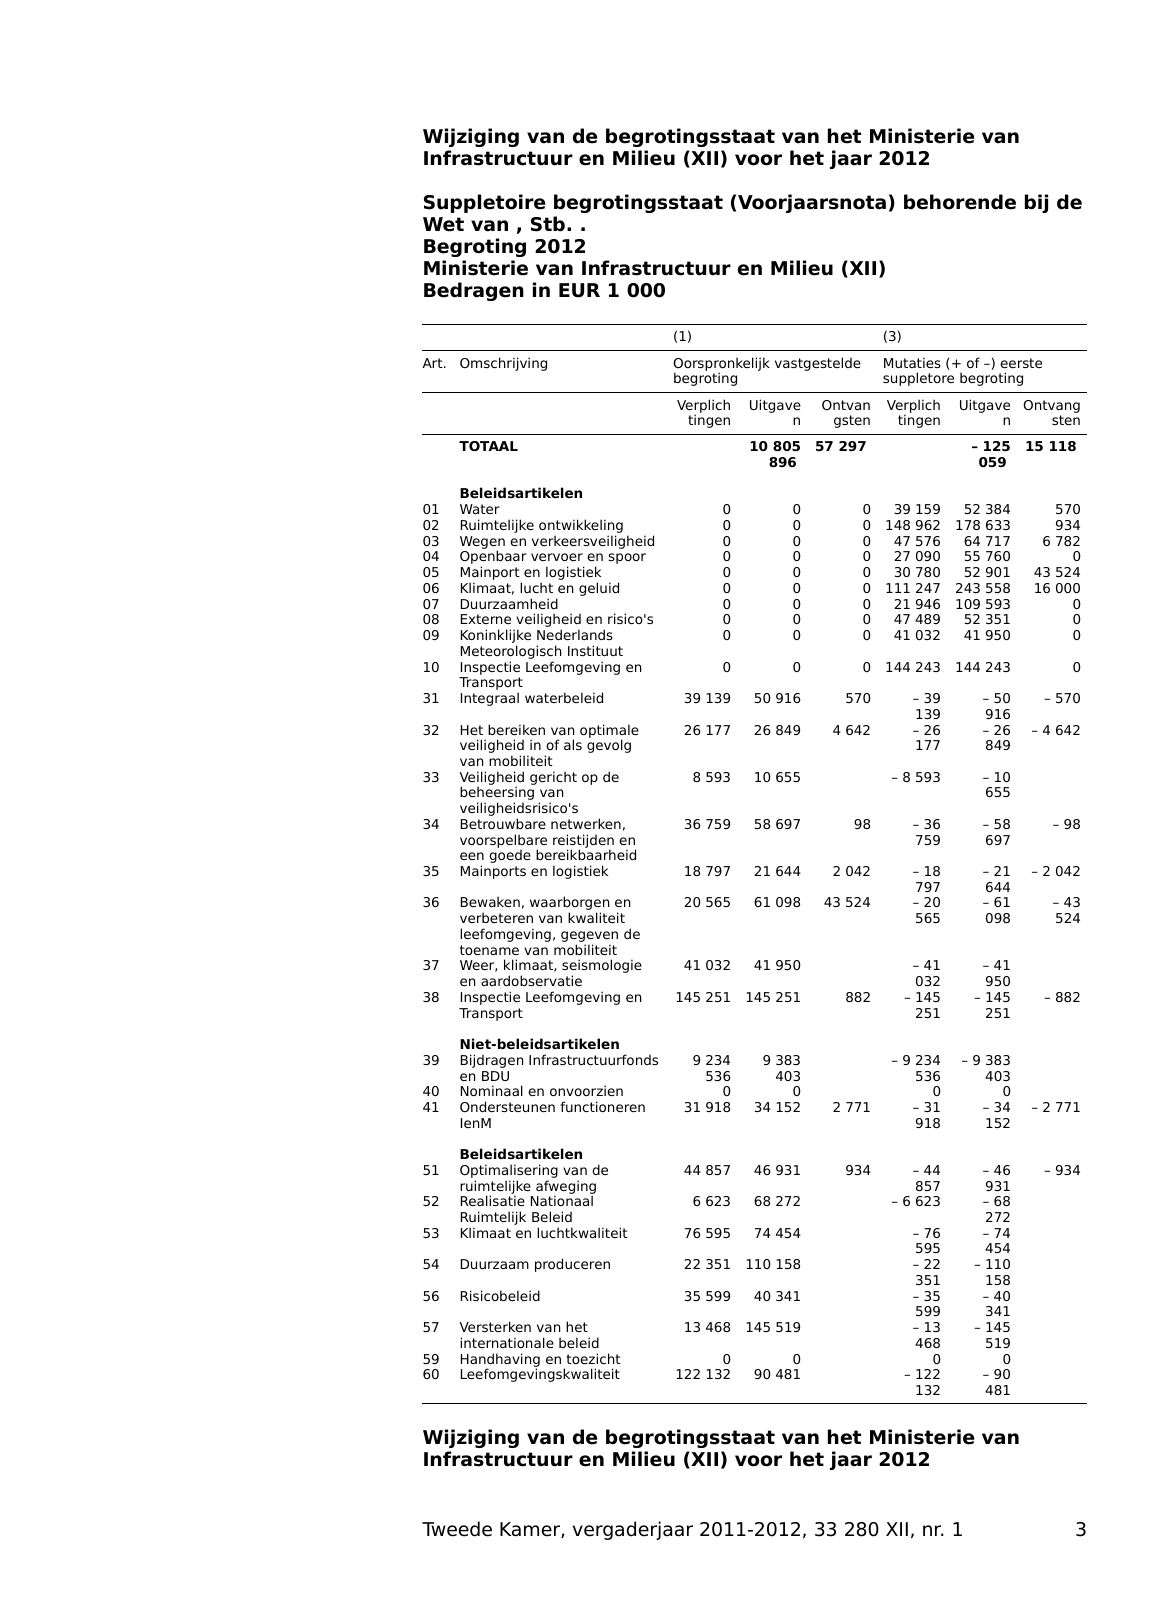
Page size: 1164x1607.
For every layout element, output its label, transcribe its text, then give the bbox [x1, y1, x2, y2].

table_cell 0 [877, 1084, 947, 1100]
table_cell 37 [422, 958, 453, 990]
table_cell – 6 623 [877, 1194, 947, 1226]
table_cell 0 [807, 518, 877, 533]
table_cell 0 [807, 596, 877, 612]
table_cell 110 158 [737, 1257, 807, 1288]
table_cell – 570 [1017, 691, 1087, 722]
table_cell 40 [422, 1084, 453, 1100]
table_cell – 9 383 403 [947, 1053, 1017, 1084]
table_cell Handhaving en toezicht [453, 1351, 667, 1367]
table_cell [737, 486, 807, 502]
table_cell 0 [667, 596, 737, 612]
table_cell 882 [807, 990, 877, 1021]
table_cell 0 [737, 612, 807, 628]
table_cell [422, 1131, 453, 1147]
table_cell [1017, 1084, 1087, 1100]
table_cell Inspectie Leefomgeving en Transport [453, 659, 667, 691]
table_cell – 21 644 [947, 864, 1017, 895]
table_cell 0 [807, 565, 877, 581]
table_cell [807, 1367, 877, 1403]
table_cell [947, 1147, 1017, 1163]
table_cell [1017, 1021, 1087, 1037]
table_cell Nominaal en onvoorzien [453, 1084, 667, 1100]
table_cell 43 524 [1017, 565, 1087, 581]
table_header [453, 325, 667, 350]
table_cell 05 [422, 565, 453, 581]
table_cell – 74 454 [947, 1226, 1017, 1257]
table_cell 36 759 [667, 817, 737, 864]
table_cell Uitgaven [737, 393, 807, 433]
table_cell [737, 1131, 807, 1147]
table_cell [807, 1021, 877, 1037]
table_cell [947, 486, 1017, 502]
table_cell 0 [1017, 628, 1087, 659]
table_cell 0 [667, 659, 737, 691]
table_cell 57 [422, 1320, 453, 1351]
table_cell – 110 158 [947, 1257, 1017, 1288]
table_cell [947, 1131, 1017, 1147]
table_cell – 145 251 [877, 990, 947, 1021]
table_cell 53 [422, 1226, 453, 1257]
table_cell [947, 1021, 1017, 1037]
table_cell – 8 593 [877, 770, 947, 817]
table_cell [1017, 1131, 1087, 1147]
table_cell 0 [807, 581, 877, 596]
table_cell 26 177 [667, 722, 737, 769]
table_cell 0 [1017, 596, 1087, 612]
table_cell [1017, 1226, 1087, 1257]
table_cell 31 [422, 691, 453, 722]
table_cell 34 [422, 817, 453, 864]
table_cell 21 644 [737, 864, 807, 895]
table_cell 0 [807, 502, 877, 518]
table_cell 41 950 [947, 628, 1017, 659]
table_cell – 4 642 [1017, 722, 1087, 769]
table_cell 122 132 [667, 1367, 737, 1403]
table_cell 178 633 [947, 518, 1017, 533]
table_cell [422, 486, 453, 502]
table_cell – 98 [1017, 817, 1087, 864]
table_cell [453, 471, 667, 486]
table_cell [1017, 1367, 1087, 1403]
table_cell 02 [422, 518, 453, 533]
table_cell Mainports en logistiek [453, 864, 667, 895]
table_cell 31 918 [667, 1100, 737, 1131]
table_cell 39 [422, 1053, 453, 1084]
table_cell TOTAAL [453, 435, 667, 471]
table_cell 934 [1017, 518, 1087, 533]
table_cell – 41 032 [877, 958, 947, 990]
table_cell 74 454 [737, 1226, 807, 1257]
table_cell 148 962 [877, 518, 947, 533]
table_cell 0 [737, 565, 807, 581]
table_cell 0 [807, 549, 877, 565]
table_cell Ontvangsten [807, 393, 877, 433]
table_cell [807, 1084, 877, 1100]
table_cell 934 [807, 1163, 877, 1194]
table_cell 46 931 [737, 1163, 807, 1194]
table_cell [1017, 486, 1087, 502]
table_cell Uitgaven [947, 393, 1017, 433]
table_cell 0 [877, 1351, 947, 1367]
table_cell 30 780 [877, 565, 947, 581]
table_cell Klimaat en luchtkwaliteit [453, 1226, 667, 1257]
table_cell 2 771 [807, 1100, 877, 1131]
table_cell Oorspronkelijk vastgestelde begroting [667, 351, 877, 392]
table_cell 33 [422, 770, 453, 817]
table_cell 145 251 [737, 990, 807, 1021]
table_cell [807, 471, 877, 486]
table_cell Bijdragen Infrastructuurfonds en BDU [453, 1053, 667, 1084]
table_cell 4 642 [807, 722, 877, 769]
table_cell Ontvangsten [1017, 393, 1087, 433]
table_cell 55 760 [947, 549, 1017, 565]
table_cell [737, 1021, 807, 1037]
table_cell 27 090 [877, 549, 947, 565]
table_cell Leefomgevingskwaliteit [453, 1367, 667, 1403]
table_cell Ruimtelijke ontwikkeling [453, 518, 667, 533]
table_cell 90 481 [737, 1367, 807, 1403]
table_cell – 145 251 [947, 990, 1017, 1021]
table_cell 54 [422, 1257, 453, 1288]
table_cell 15 118 [1017, 435, 1087, 471]
table_cell 41 032 [667, 958, 737, 990]
table_cell – 31 918 [877, 1100, 947, 1131]
table_cell 41 950 [737, 958, 807, 990]
table_cell 0 [947, 1084, 1017, 1100]
table_cell [807, 1226, 877, 1257]
table_cell 0 [737, 659, 807, 691]
table_cell 57 297 [807, 435, 877, 471]
table_cell [422, 1037, 453, 1053]
table_cell 0 [667, 1351, 737, 1367]
table_cell 40 341 [737, 1289, 807, 1320]
table_cell Art. [422, 351, 453, 392]
table_cell 0 [737, 581, 807, 596]
table_cell [877, 486, 947, 502]
table_cell – 2 042 [1017, 864, 1087, 895]
table_cell 58 697 [737, 817, 807, 864]
table_cell [453, 1131, 667, 1147]
text Wijziging van de begrotingsstaat van het Ministerie van Infrastructuur en Milieu (XII) voor het jaar 2012 [422, 1427, 1087, 1471]
table_cell Bewaken, waarborgen en verbeteren van kwaliteit leefomgeving, gegeven de toename van mobiliteit [453, 895, 667, 958]
table_cell – 46 931 [947, 1163, 1017, 1194]
table_cell 98 [807, 817, 877, 864]
table_cell Verplichtingen [667, 393, 737, 433]
table_cell 0 [737, 1084, 807, 1100]
table_cell 0 [1017, 612, 1087, 628]
table_cell 0 [947, 1351, 1017, 1367]
table_cell – 10 655 [947, 770, 1017, 817]
table_cell 0 [737, 549, 807, 565]
table_cell [1017, 1194, 1087, 1226]
table_cell 52 [422, 1194, 453, 1226]
table_cell 09 [422, 628, 453, 659]
table_cell – 41 950 [947, 958, 1017, 990]
text Ministerie van Infrastructuur en Milieu (XII) [422, 258, 1087, 280]
text Bedragen in EUR 1 000 [422, 280, 1087, 302]
table_cell 61 098 [737, 895, 807, 958]
table_cell [807, 1194, 877, 1226]
table_cell Beleidsartikelen [453, 1147, 667, 1163]
table_cell 2 042 [807, 864, 877, 895]
table_cell [877, 1131, 947, 1147]
table_cell Klimaat, lucht en geluid [453, 581, 667, 596]
table_cell 0 [737, 1351, 807, 1367]
table_cell Integraal waterbeleid [453, 691, 667, 722]
table_cell 0 [667, 628, 737, 659]
table_cell 47 489 [877, 612, 947, 628]
table_cell 32 [422, 722, 453, 769]
table_cell 243 558 [947, 581, 1017, 596]
table_cell Omschrijving [453, 351, 667, 392]
text Begroting 2012 [422, 236, 1087, 258]
table_cell 0 [667, 534, 737, 549]
table_cell 570 [1017, 502, 1087, 518]
table_cell 0 [737, 596, 807, 612]
table_cell 06 [422, 581, 453, 596]
table_cell – 122 132 [877, 1367, 947, 1403]
table_cell 9 234 536 [667, 1053, 737, 1084]
table_cell 35 599 [667, 1289, 737, 1320]
table_cell Realisatie Nationaal Ruimtelijk Beleid [453, 1194, 667, 1226]
table_cell 76 595 [667, 1226, 737, 1257]
table_cell 145 251 [667, 990, 737, 1021]
table_cell [807, 1257, 877, 1288]
table_cell – 43 524 [1017, 895, 1087, 958]
table_cell Duurzaamheid [453, 596, 667, 612]
table_cell [807, 486, 877, 502]
table_cell [1017, 1289, 1087, 1320]
table_cell [807, 1351, 877, 1367]
table_cell 43 524 [807, 895, 877, 958]
table_cell – 934 [1017, 1163, 1087, 1194]
table_cell – 26 177 [877, 722, 947, 769]
table_cell 03 [422, 534, 453, 549]
table_cell [667, 1147, 737, 1163]
table_cell 52 901 [947, 565, 1017, 581]
table_cell 16 000 [1017, 581, 1087, 596]
table_cell [807, 1147, 877, 1163]
table_cell [807, 1037, 877, 1053]
table_cell 07 [422, 596, 453, 612]
table_cell – 22 351 [877, 1257, 947, 1288]
table_cell [453, 1021, 667, 1037]
table_cell 0 [807, 628, 877, 659]
table_cell [807, 770, 877, 817]
table_cell – 9 234 536 [877, 1053, 947, 1084]
table_header [422, 325, 453, 350]
table_cell – 145 519 [947, 1320, 1017, 1351]
table_cell 10 [422, 659, 453, 691]
table_cell [667, 471, 737, 486]
table_cell [807, 1053, 877, 1084]
table_cell 109 593 [947, 596, 1017, 612]
table_cell 0 [667, 612, 737, 628]
table_cell [1017, 1053, 1087, 1084]
table_cell [1017, 1320, 1087, 1351]
table_cell [667, 1131, 737, 1147]
table_cell – 34 152 [947, 1100, 1017, 1131]
table_cell 0 [1017, 659, 1087, 691]
table_cell 21 946 [877, 596, 947, 612]
table_cell [877, 435, 947, 471]
table_cell Weer, klimaat, seismologie en aardobservatie [453, 958, 667, 990]
table_cell – 35 599 [877, 1289, 947, 1320]
table_cell [422, 1021, 453, 1037]
table_cell 36 [422, 895, 453, 958]
table_header (3) [877, 325, 1087, 350]
table_cell 56 [422, 1289, 453, 1320]
table_cell 41 032 [877, 628, 947, 659]
table_cell – 68 272 [947, 1194, 1017, 1226]
table_cell [1017, 1351, 1087, 1367]
table_cell 60 [422, 1367, 453, 1403]
table_cell 39 159 [877, 502, 947, 518]
text Wijziging van de begrotingsstaat van het Ministerie van Infrastructuur en Milieu (XII) voor het jaar 2012 [422, 126, 1087, 169]
table_cell 8 593 [667, 770, 737, 817]
table_cell 0 [737, 534, 807, 549]
table_cell 47 576 [877, 534, 947, 549]
table_cell 04 [422, 549, 453, 565]
table_header (1) [667, 325, 877, 350]
table_cell 26 849 [737, 722, 807, 769]
table_cell 01 [422, 502, 453, 518]
table_cell [807, 1320, 877, 1351]
table_cell [422, 393, 453, 433]
table_cell 144 243 [877, 659, 947, 691]
table_cell Verplichtingen [877, 393, 947, 433]
table_cell 59 [422, 1351, 453, 1367]
table_cell [667, 486, 737, 502]
table_cell 0 [667, 518, 737, 533]
table_cell 0 [807, 659, 877, 691]
table_cell – 40 341 [947, 1289, 1017, 1320]
table_cell Ondersteunen functioneren IenM [453, 1100, 667, 1131]
table_cell 0 [1017, 549, 1087, 565]
table_cell [947, 1037, 1017, 1053]
table_cell Inspectie Leefomgeving en Transport [453, 990, 667, 1021]
table_cell Openbaar vervoer en spoor [453, 549, 667, 565]
table_cell 0 [807, 612, 877, 628]
table_cell Niet-beleidsartikelen [453, 1037, 667, 1053]
table_cell – 20 565 [877, 895, 947, 958]
table_cell [877, 1021, 947, 1037]
table_cell [807, 1289, 877, 1320]
table_cell [422, 471, 453, 486]
table_cell 0 [667, 1084, 737, 1100]
table_cell 41 [422, 1100, 453, 1131]
table_cell – 36 759 [877, 817, 947, 864]
table_cell Duurzaam produceren [453, 1257, 667, 1288]
table_cell 6 623 [667, 1194, 737, 1226]
table_cell 0 [667, 565, 737, 581]
table_cell 0 [737, 502, 807, 518]
table_cell 0 [667, 581, 737, 596]
table_cell 9 383 403 [737, 1053, 807, 1084]
table_cell [422, 435, 453, 471]
table_cell – 90 481 [947, 1367, 1017, 1403]
table_cell 10 805 896 [737, 435, 807, 471]
table_cell Wegen en verkeersveiligheid [453, 534, 667, 549]
table_cell 38 [422, 990, 453, 1021]
table_cell 0 [807, 534, 877, 549]
table_cell [807, 958, 877, 990]
table_cell [807, 1131, 877, 1147]
table_cell 52 384 [947, 502, 1017, 518]
table_cell [737, 1147, 807, 1163]
table_cell 6 782 [1017, 534, 1087, 549]
table_cell [1017, 958, 1087, 990]
table_cell Koninklijke Nederlands Meteorologisch Instituut [453, 628, 667, 659]
table_cell [1017, 471, 1087, 486]
table_cell [877, 471, 947, 486]
table_cell [422, 1147, 453, 1163]
table_cell 68 272 [737, 1194, 807, 1226]
table_cell 0 [737, 628, 807, 659]
table_cell [947, 471, 1017, 486]
table_cell 20 565 [667, 895, 737, 958]
table_cell 10 655 [737, 770, 807, 817]
table_cell – 61 098 [947, 895, 1017, 958]
table_cell Versterken van het internationale beleid [453, 1320, 667, 1351]
table_cell [737, 1037, 807, 1053]
table_cell 64 717 [947, 534, 1017, 549]
table_cell – 44 857 [877, 1163, 947, 1194]
table_cell Risicobeleid [453, 1289, 667, 1320]
table_cell Beleidsartikelen [453, 486, 667, 502]
table_cell – 13 468 [877, 1320, 947, 1351]
table_cell [453, 393, 667, 433]
table_cell 111 247 [877, 581, 947, 596]
table_cell [1017, 1147, 1087, 1163]
table_cell 44 857 [667, 1163, 737, 1194]
table_cell – 76 595 [877, 1226, 947, 1257]
table_cell 570 [807, 691, 877, 722]
table_cell [1017, 1037, 1087, 1053]
text Suppletoire begrotingsstaat (Voorjaarsnota) behorende bij de Wet van , Stb. . [422, 192, 1087, 236]
table_cell 39 139 [667, 691, 737, 722]
table_cell [877, 1037, 947, 1053]
table_cell [877, 1147, 947, 1163]
table_cell Mutaties (+ of –) eerste suppletore begroting [877, 351, 1087, 392]
table_cell – 39 139 [877, 691, 947, 722]
table_cell Betrouwbare netwerken, voorspelbare reistijden en een goede bereikbaarheid [453, 817, 667, 864]
table_cell [1017, 770, 1087, 817]
table_cell Mainport en logistiek [453, 565, 667, 581]
table_cell – 882 [1017, 990, 1087, 1021]
table_cell – 2 771 [1017, 1100, 1087, 1131]
table_cell 13 468 [667, 1320, 737, 1351]
table_cell Optimalisering van de ruimtelijke afweging [453, 1163, 667, 1194]
table_cell [667, 1037, 737, 1053]
table_cell – 58 697 [947, 817, 1017, 864]
table_cell 08 [422, 612, 453, 628]
table_cell – 18 797 [877, 864, 947, 895]
table_cell 0 [737, 518, 807, 533]
table_cell 0 [667, 549, 737, 565]
table_cell [667, 1021, 737, 1037]
table_cell 22 351 [667, 1257, 737, 1288]
table_cell 18 797 [667, 864, 737, 895]
table_cell Veiligheid gericht op de beheersing van veiligheidsrisico's [453, 770, 667, 817]
table_cell Water [453, 502, 667, 518]
table_cell Het bereiken van optimale veiligheid in of als gevolg van mobiliteit [453, 722, 667, 769]
table_cell 50 916 [737, 691, 807, 722]
table_cell 34 152 [737, 1100, 807, 1131]
table_cell 52 351 [947, 612, 1017, 628]
table_cell 0 [667, 502, 737, 518]
table_cell 51 [422, 1163, 453, 1194]
table_cell 145 519 [737, 1320, 807, 1351]
table_cell – 26 849 [947, 722, 1017, 769]
table_cell [737, 471, 807, 486]
table_cell [1017, 1257, 1087, 1288]
table_cell – 125 059 [947, 435, 1017, 471]
table_cell – 50 916 [947, 691, 1017, 722]
table_cell 35 [422, 864, 453, 895]
table_cell [667, 435, 737, 471]
table_cell 144 243 [947, 659, 1017, 691]
table_cell Externe veiligheid en risico's [453, 612, 667, 628]
